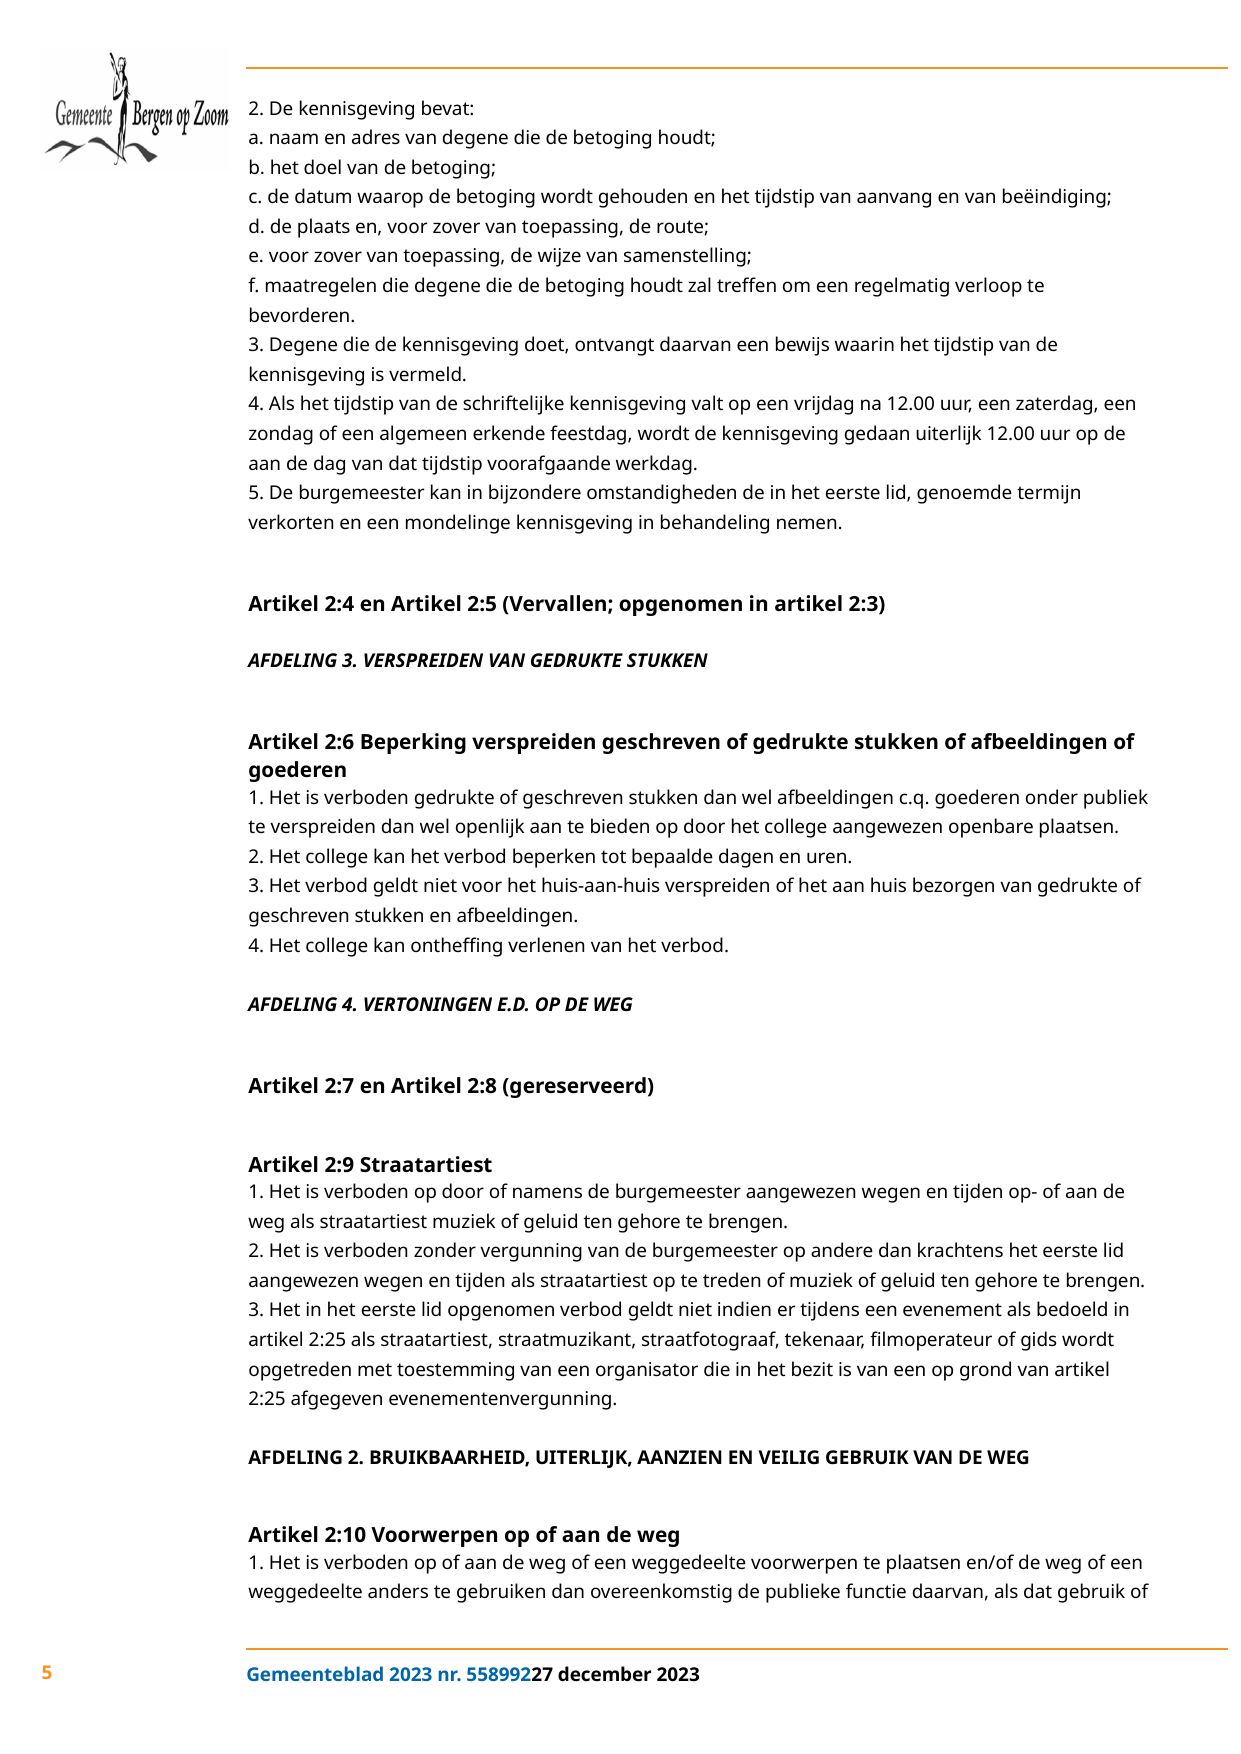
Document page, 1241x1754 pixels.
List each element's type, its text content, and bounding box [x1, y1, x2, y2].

text 2. De kennisgeving bevat: [248, 95, 1152, 121]
picture [41, 47, 231, 172]
text 1. Het is verboden op of aan de weg of een weggedeelte voorwerpen te plaatsen en/of de weg of een weggedeelte anders te gebruiken dan overeenkomstig de publieke functie daarvan, als dat gebruik of [248, 1549, 1152, 1604]
text e. voor zover van toepassing, de wijze van samenstelling; [248, 243, 1152, 268]
text 3. Degene die de kennisgeving doet, ontvangt daarvan een bewijs waarin het tijdstip van de kennisgeving is vermeld. [248, 331, 1152, 387]
text f. maatregelen die degene die de betoging houdt zal treffen om een regelmatig verloop te bevorderen. [248, 272, 1152, 328]
text 1. Het is verboden op door of namens de burgemeester aangewezen wegen en tijden op- of aan de weg als straatartiest muziek of geluid ten gehore te brengen. [248, 1178, 1152, 1233]
text 2. Het college kan het verbod beperken tot bepaalde dagen en uren. [248, 843, 1152, 869]
text b. het doel van de betoging; [248, 154, 1152, 180]
text 5. De burgemeester kan in bijzondere omstandigheden de in het eerste lid, genoemde termijn verkorten en een mondelinge kennisgeving in behandeling nemen. [248, 479, 1152, 535]
text 3. Het in het eerste lid opgenomen verbod geldt niet indien er tijdens een evenement als bedoeld in artikel 2:25 als straatartiest, straatmuzikant, straatfotograaf, tekenaar, filmoperateur of gids wordt opgetreden met toestemming van een organisator die in het bezit is van een op grond van artikel 2:25 afgegeven evenementenvergunning. [248, 1297, 1152, 1411]
text Artikel 2:10 Voorwerpen op of aan de weg [248, 1521, 1152, 1549]
text 1. Het is verboden gedrukte of geschreven stukken dan wel afbeeldingen c.q. goederen onder publiek te verspreiden dan wel openlijk aan te bieden op door het college aangewezen openbare plaatsen. [248, 784, 1152, 839]
text 4. Als het tijdstip van de schriftelijke kennisgeving valt op een vrijdag na 12.00 uur, een zaterdag, een zondag of een algemeen erkende feestdag, wordt de kennisgeving gedaan uiterlijk 12.00 uur op de aan de dag van dat tijdstip voorafgaande werkdag. [248, 391, 1152, 476]
text c. de datum waarop de betoging wordt gehouden en het tijdstip van aanvang en van beëindiging; [248, 183, 1152, 209]
text 3. Het verbod geldt niet voor het huis-aan-huis verspreiden of het aan huis bezorgen van gedrukte of geschreven stukken en afbeeldingen. [248, 873, 1152, 928]
text Artikel 2:6 Beperking verspreiden geschreven of gedrukte stukken of afbeeldingen of goederen [248, 727, 1152, 784]
text 4. Het college kan ontheffing verlenen van het verbod. [248, 932, 1152, 957]
text Artikel 2:7 en Artikel 2:8 (gereserveerd) [248, 1071, 1152, 1099]
text AFDELING 4. VERTONINGEN E.D. OP DE WEG [248, 991, 1152, 1017]
text d. de plaats en, voor zover van toepassing, de route; [248, 213, 1152, 239]
text 2. Het is verboden zonder vergunning van de burgemeester op andere dan krachtens het eerste lid aangewezen wegen en tijden als straatartiest op te treden of muziek of geluid ten gehore te brengen. [248, 1237, 1152, 1293]
text a. naam en adres van degene die de betoging houdt; [248, 124, 1152, 150]
text AFDELING 3. VERSPREIDEN VAN GEDRUKTE STUKKEN [248, 647, 1152, 673]
text Artikel 2:4 en Artikel 2:5 (Vervallen; opgenomen in artikel 2:3) [248, 589, 1152, 617]
text AFDELING 2. BRUIKBAARHEID, UITERLIJK, AANZIEN EN VEILIG GEBRUIK VAN DE WEG [248, 1444, 1152, 1470]
text Artikel 2:9 Straatartiest [248, 1150, 1152, 1178]
